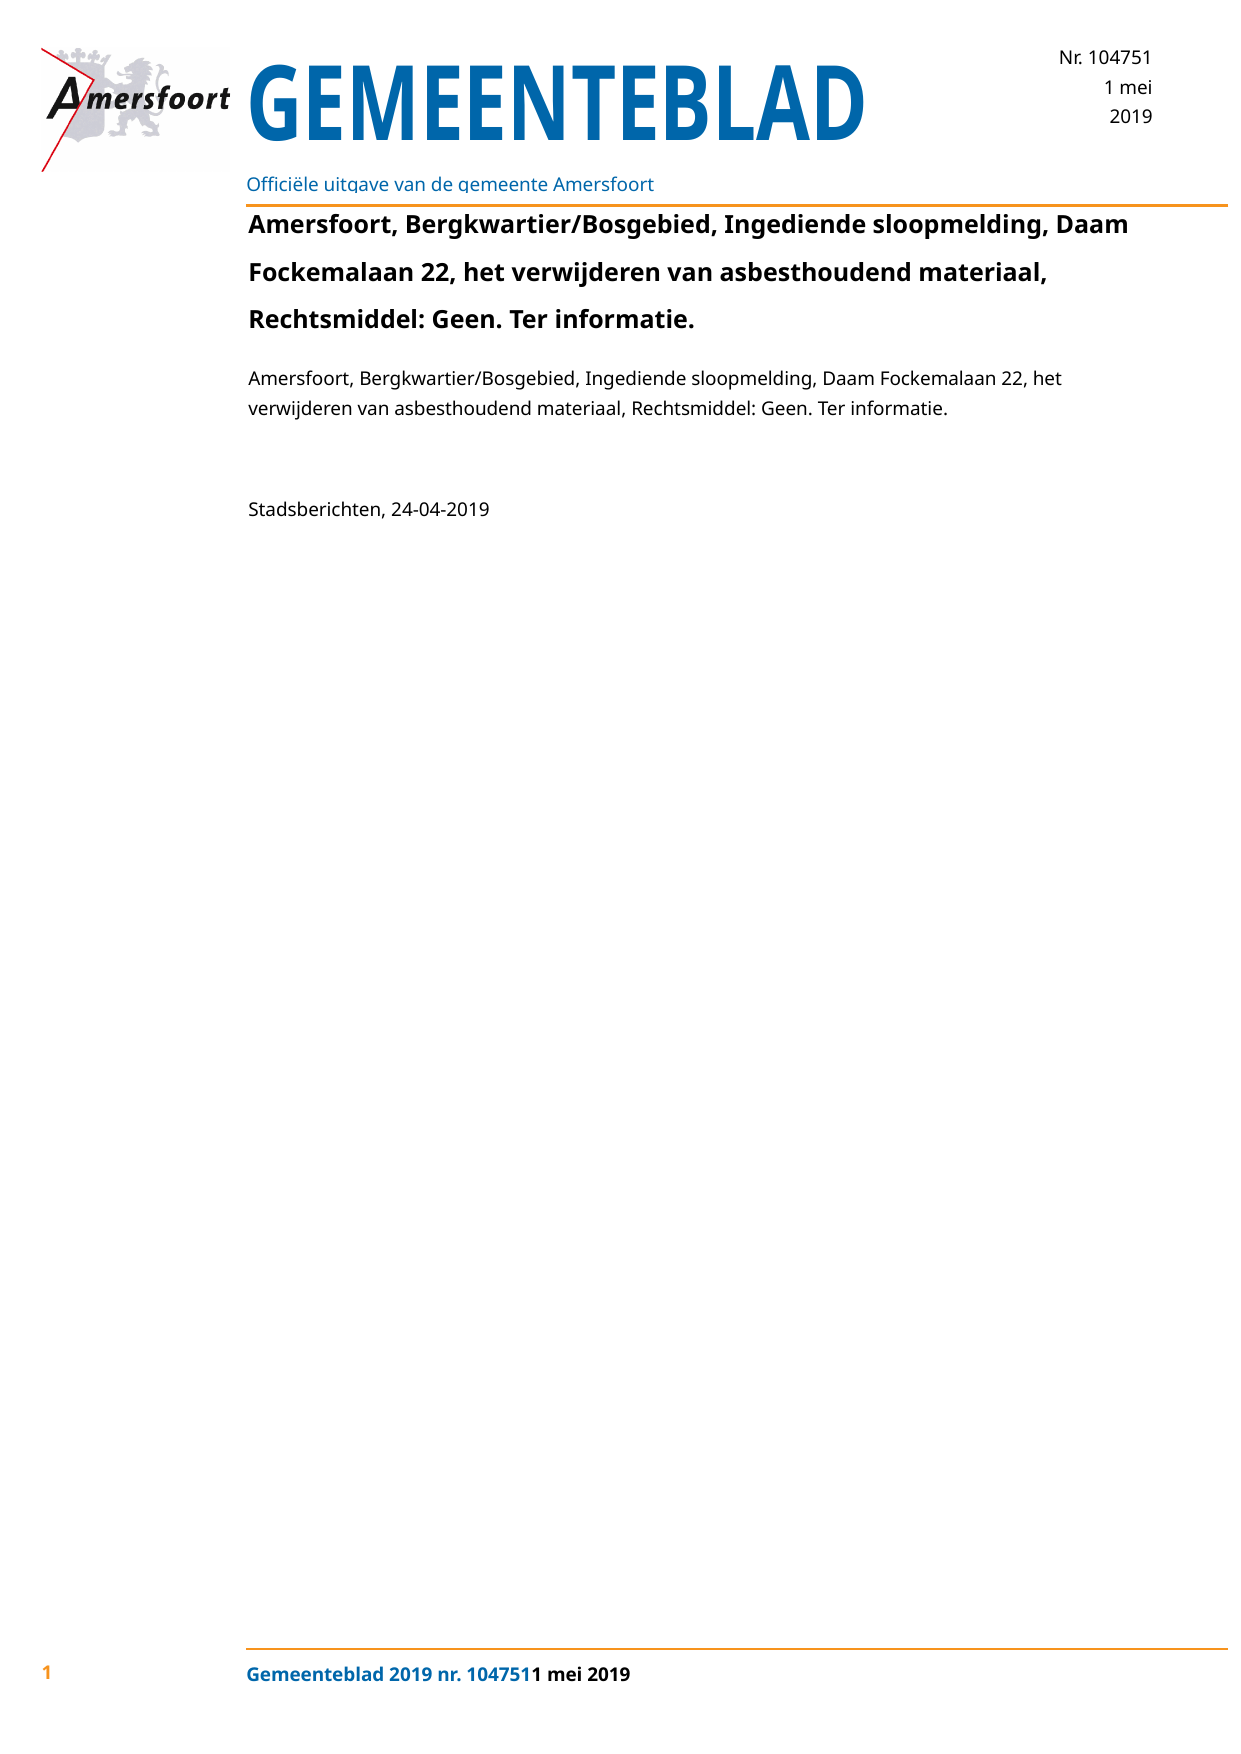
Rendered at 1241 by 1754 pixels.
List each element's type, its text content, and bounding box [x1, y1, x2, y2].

text Stadsberichten, 24-04-2019 [248, 496, 1152, 522]
text Amersfoort, Bergkwartier/Bosgebied, Ingediende sloopmelding, Daam Fockemalaan 22, het verwijderen van asbesthoudend materiaal, Rechtsmiddel: Geen. Ter informatie. [248, 207, 1152, 336]
picture [41, 47, 231, 172]
text Amersfoort, Bergkwartier/Bosgebied, Ingediende sloopmelding, Daam Fockemalaan 22, het verwijderen van asbesthoudend materiaal, Rechtsmiddel: Geen. Ter informatie. [248, 366, 1152, 421]
